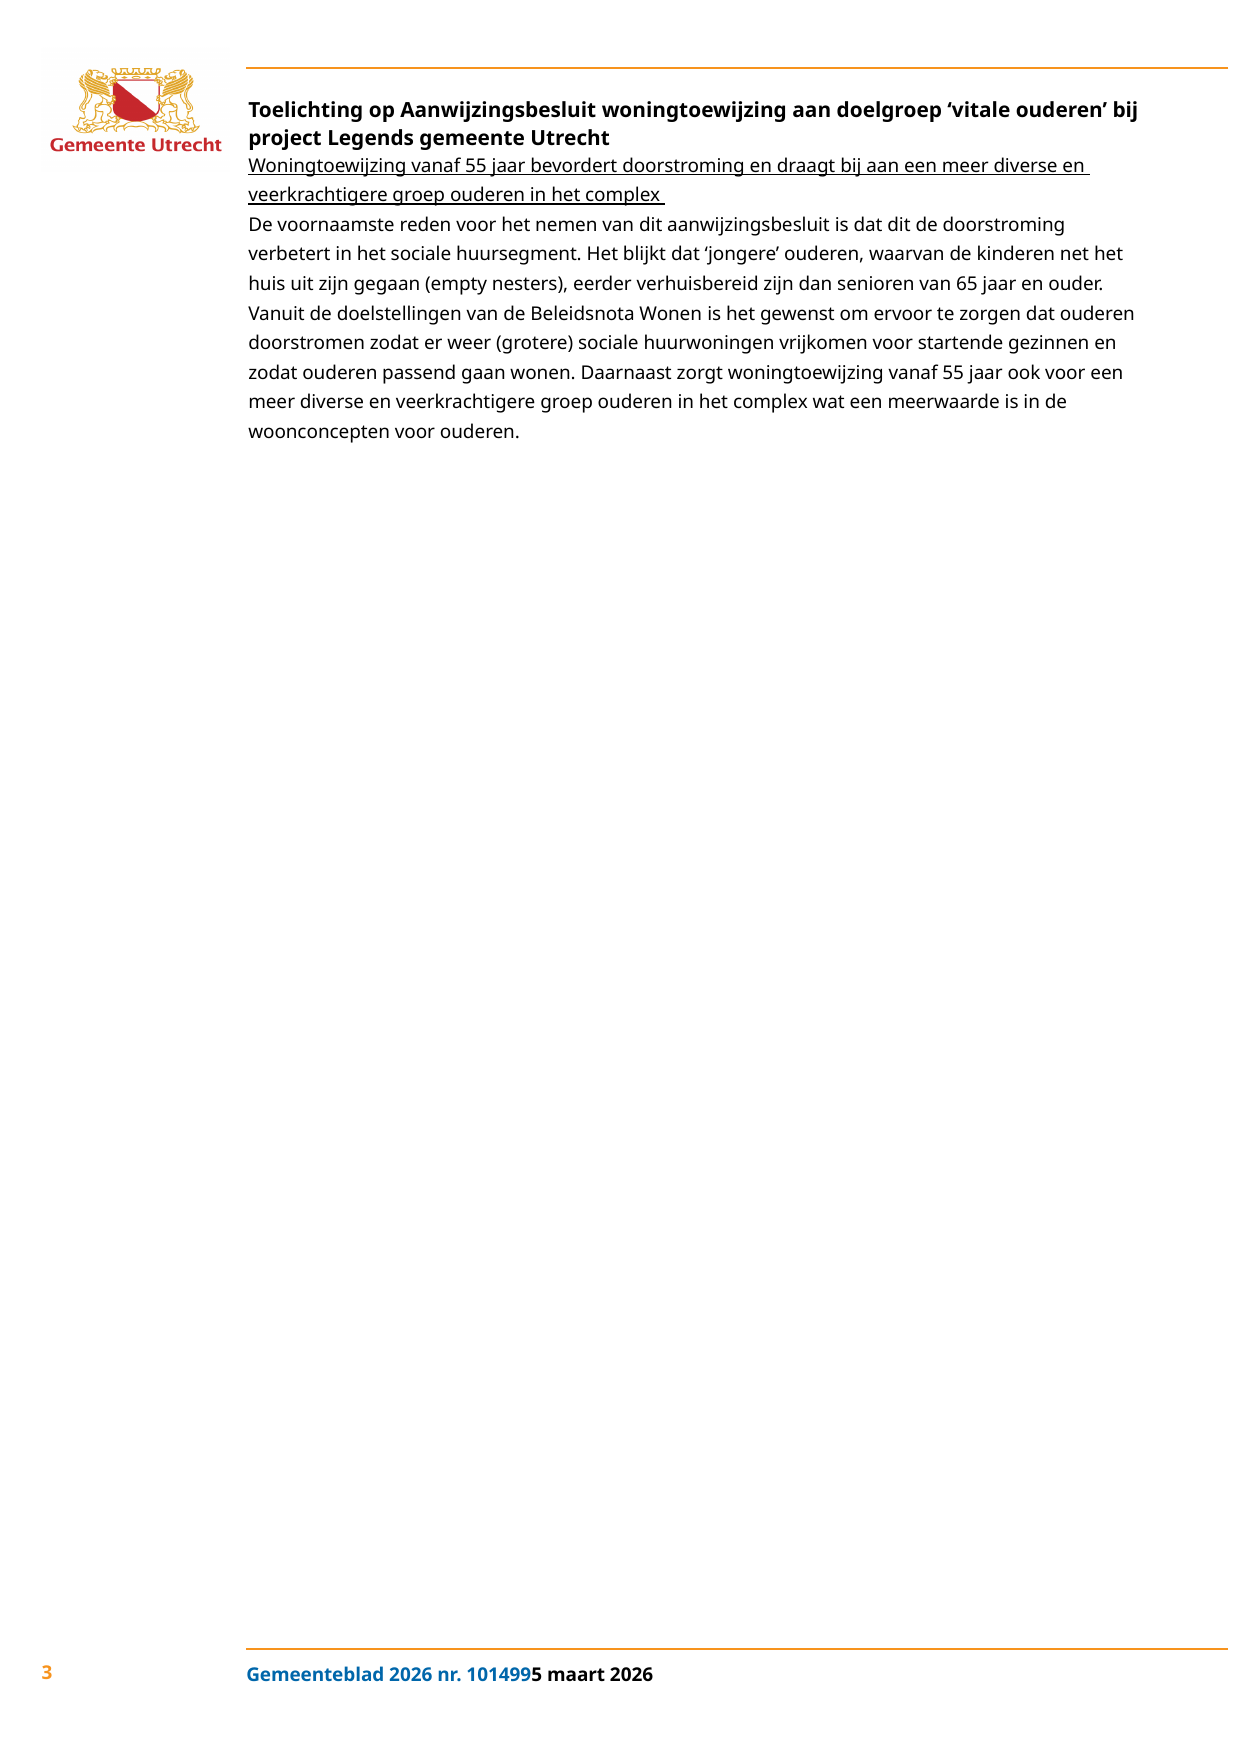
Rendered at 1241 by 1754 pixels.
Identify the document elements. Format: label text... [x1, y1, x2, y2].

text Toelichting op Aanwijzingsbesluit woningtoewijzing aan doelgroep ‘vitale ouderen’ bij project Legends gemeente Utrecht [248, 95, 1152, 152]
picture [41, 47, 231, 172]
text De voornaamste reden voor het nemen van dit aanwijzingsbesluit is dat dit de doorstroming verbetert in het sociale huursegment. Het blijkt dat ‘jongere’ ouderen, waarvan de kinderen net het huis uit zijn gegaan (empty nesters), eerder verhuisbereid zijn dan senioren van 65 jaar en ouder. Vanuit de doelstellingen van de Beleidsnota Wonen is het gewenst om ervoor te zorgen dat ouderen doorstromen zodat er weer (grotere) sociale huurwoningen vrijkomen voor startende gezinnen en zodat ouderen passend gaan wonen. Daarnaast zorgt woningtoewijzing vanaf 55 jaar ook voor een meer diverse en veerkrachtigere groep ouderen in het complex wat een meerwaarde is in de woonconcepten voor ouderen. [248, 211, 1152, 444]
text Woningtoewijzing vanaf 55 jaar bevordert doorstroming en draagt bij aan een meer diverse en veerkrachtigere groep ouderen in het complex [248, 152, 1152, 207]
